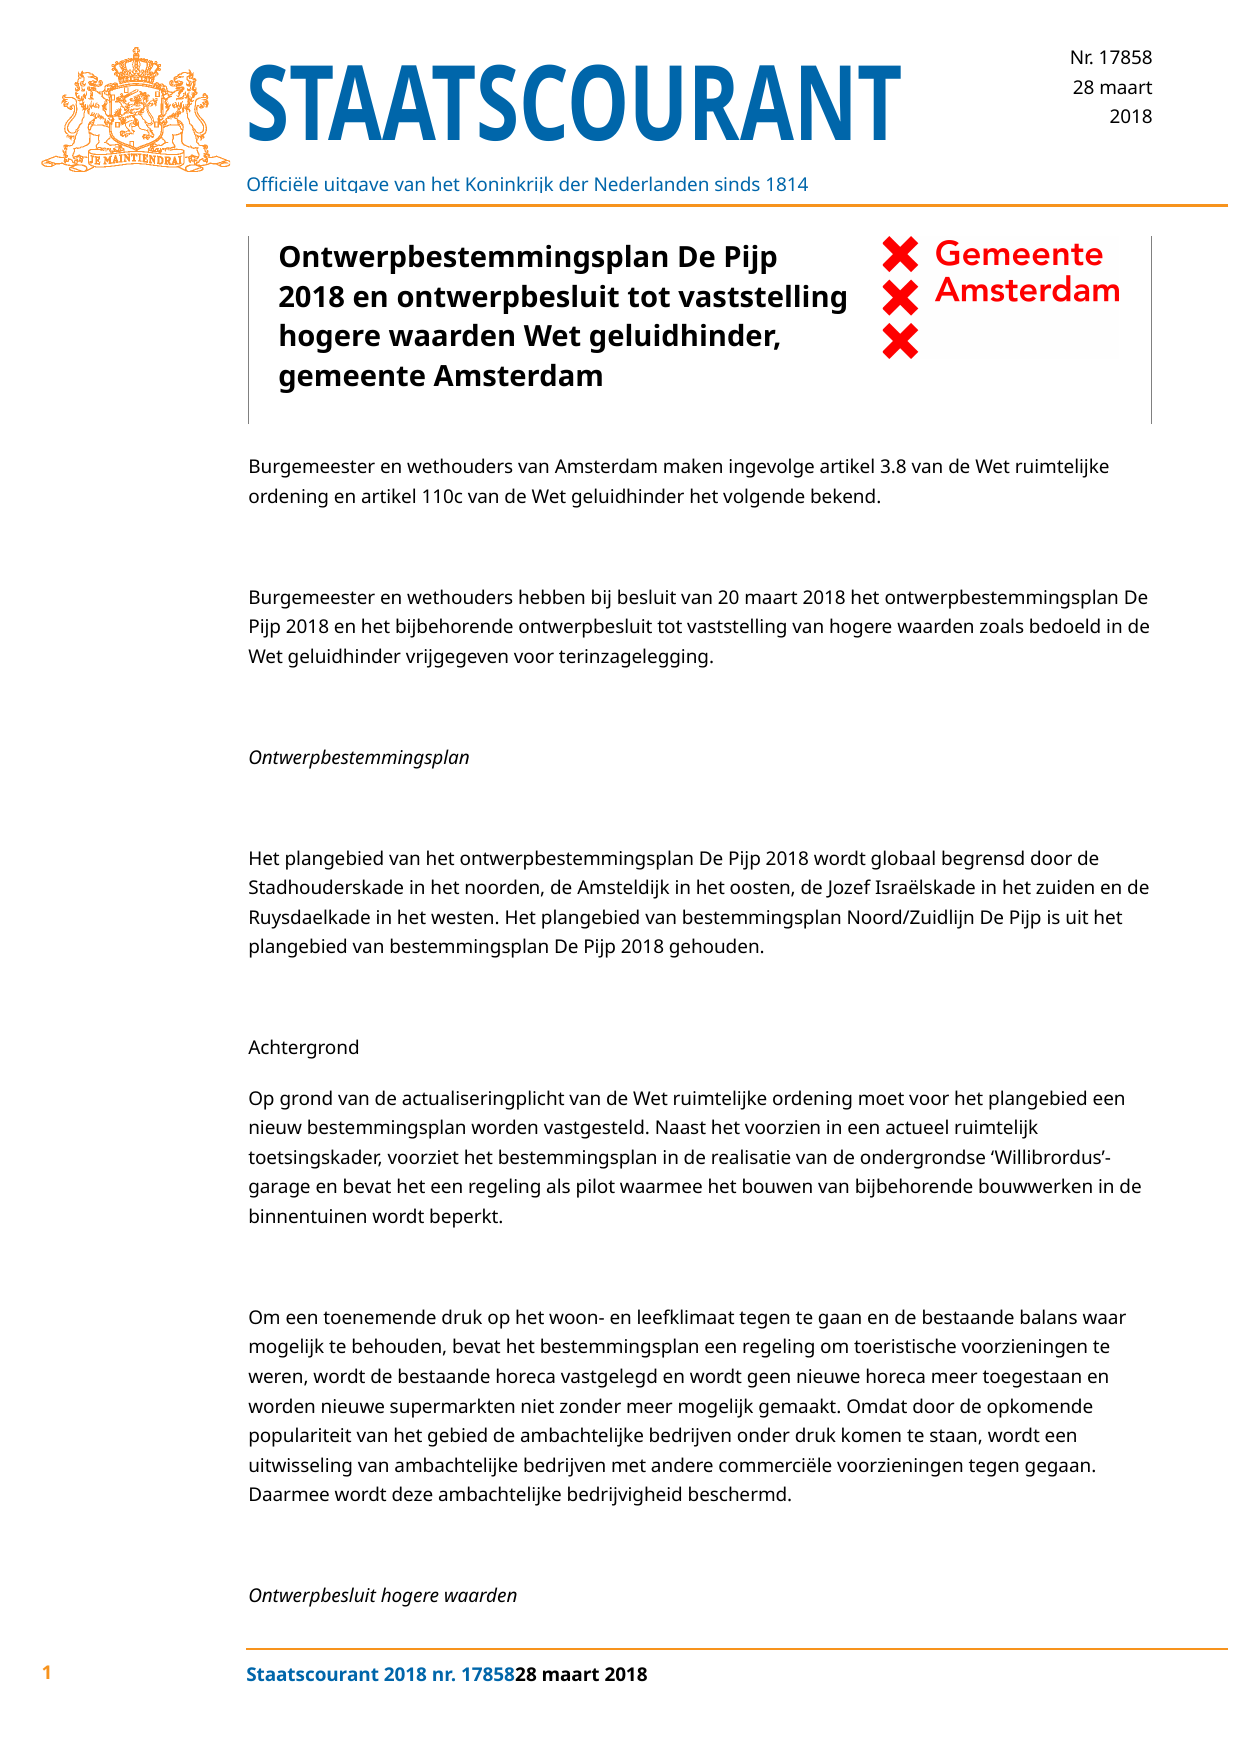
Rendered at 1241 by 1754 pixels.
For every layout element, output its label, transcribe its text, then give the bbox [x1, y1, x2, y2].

text Burgemeester en wethouders van Amsterdam maken ingevolge artikel 3.8 van de Wet ruimtelijke ordening en artikel 110c van de Wet geluidhinder het volgende bekend. [248, 454, 1152, 509]
text Ontwerpbestemmingsplan [248, 744, 1152, 770]
text Burgemeester en wethouders hebben bij besluit van 20 maart 2018 het ontwerpbestemmingsplan De Pijp 2018 en het bijbehorende ontwerpbesluit tot vaststelling van hogere waarden zoals bedoeld in de Wet geluidhinder vrijgegeven voor terinzagelegging. [248, 584, 1152, 669]
picture [41, 47, 231, 172]
table_header [850, 236, 1151, 424]
text Achtergrond [248, 1034, 1152, 1060]
text Om een toenemende druk op het woon- en leefklimaat tegen te gaan en de bestaande balans waar mogelijk te behouden, bevat het bestemmingsplan een regeling om toeristische voorzieningen te weren, wordt de bestaande horeca vastgelegd en wordt geen nieuwe horeca meer toegestaan en worden nieuwe supermarkten niet zonder meer mogelijk gemaakt. Omdat door de opkomende populariteit van het gebied de ambachtelijke bedrijven onder druk komen te staan, wordt een uitwisseling van ambachtelijke bedrijven met andere commerciële voorzieningen tegen gegaan. Daarmee wordt deze ambachtelijke bedrijvigheid beschermd. [248, 1304, 1152, 1507]
text Op grond van de actualiseringplicht van de Wet ruimtelijke ordening moet voor het plangebied een nieuw bestemmingsplan worden vastgesteld. Naast het voorzien in een actueel ruimtelijk toetsingskader, voorziet het bestemmingsplan in de realisatie van de ondergrondse ‘Willibrordus’-garage en bevat het een regeling als pilot waarmee het bouwen van bijbehorende bouwwerken in de binnentuinen wordt beperkt. [248, 1085, 1152, 1229]
picture [882, 236, 1119, 359]
text Het plangebied van het ontwerpbestemmingsplan De Pijp 2018 wordt globaal begrensd door de Stadhouderskade in het noorden, de Amsteldijk in het oosten, de Jozef Israëlskade in het zuiden en de Ruysdaelkade in het westen. Het plangebied van bestemmingsplan Noord/Zuidlijn De Pijp is uit het plangebied van bestemmingsplan De Pijp 2018 gehouden. [248, 845, 1152, 959]
table_header Ontwerpbestemmingsplan De Pijp 2018 en ontwerpbesluit tot vaststelling hogere waarden Wet geluidhinder, gemeente Amsterdam [249, 236, 850, 424]
text Ontwerpbesluit hogere waarden [248, 1582, 1152, 1608]
